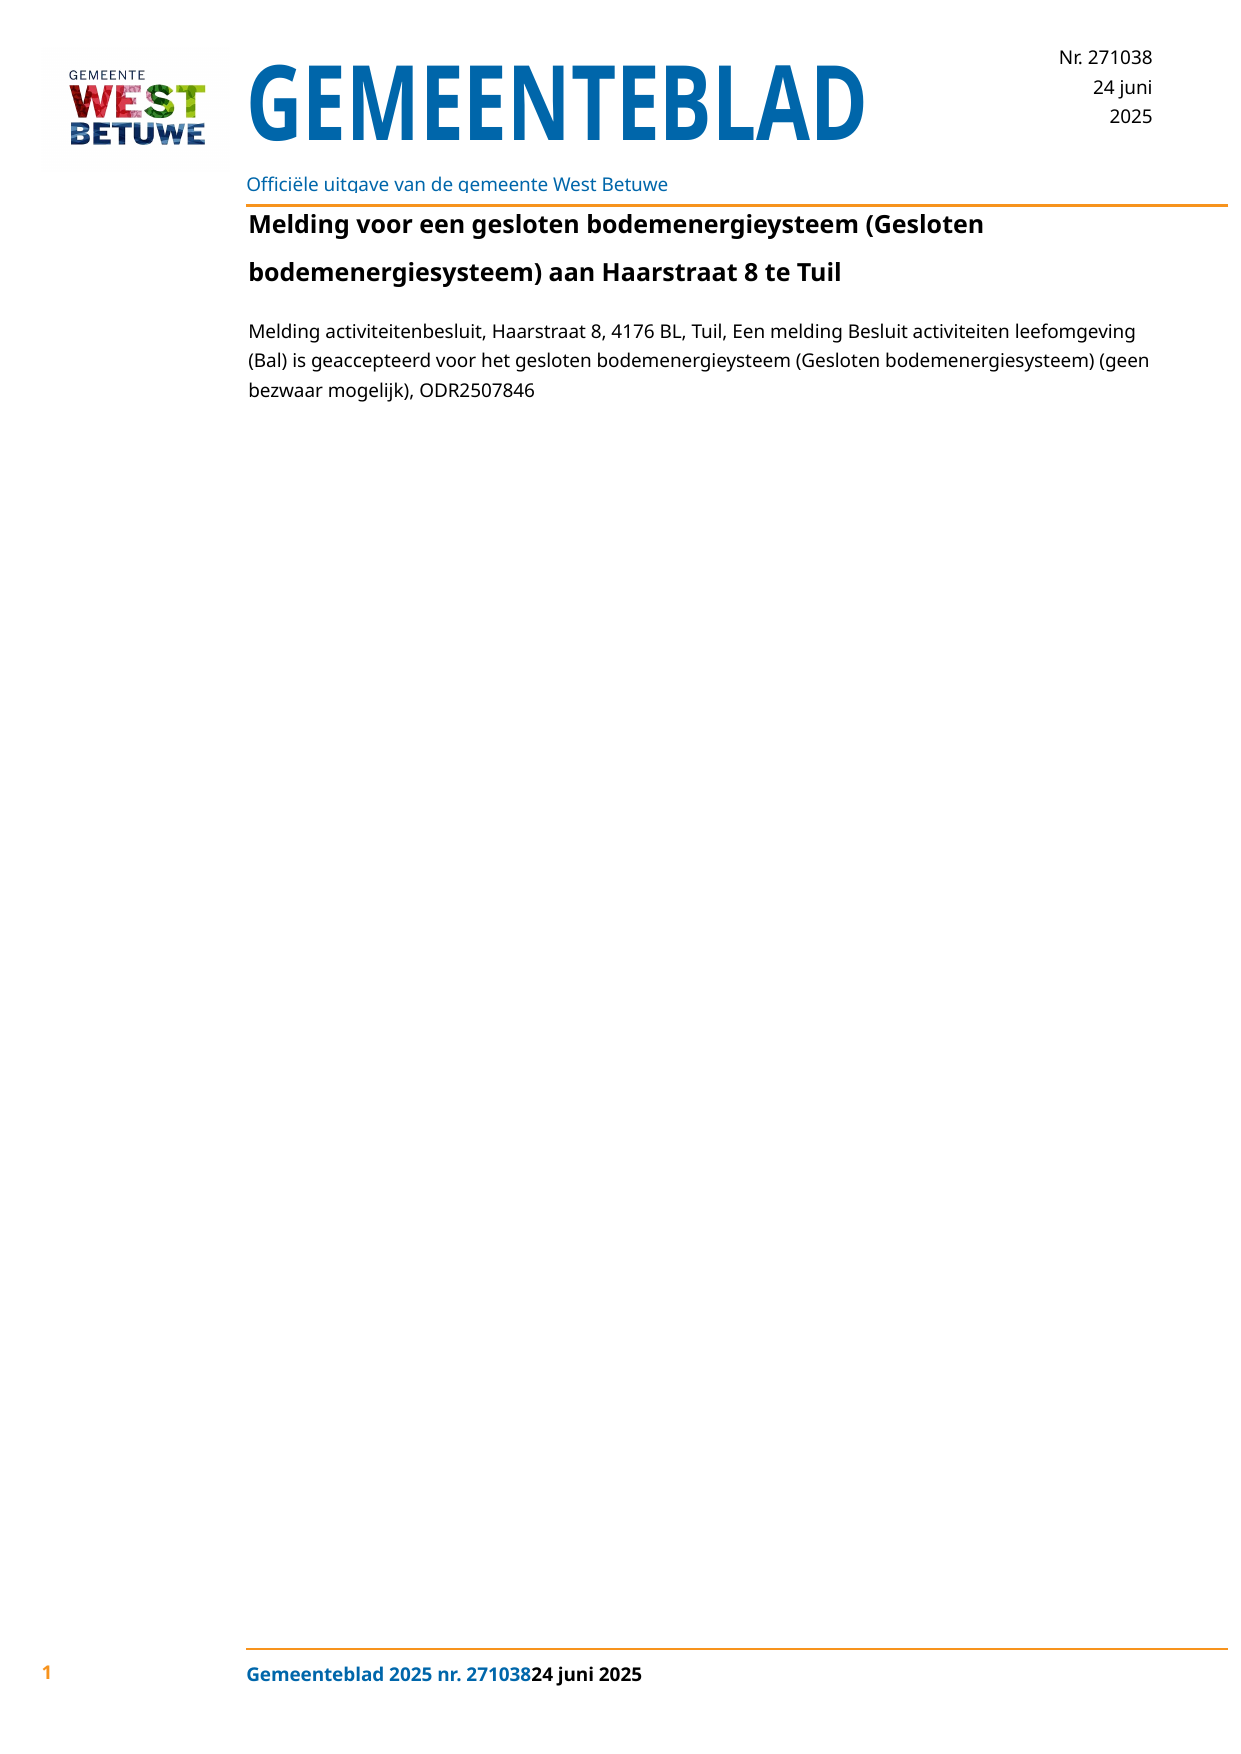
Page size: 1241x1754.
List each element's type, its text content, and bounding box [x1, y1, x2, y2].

text Melding activiteitenbesluit, Haarstraat 8, 4176 BL, Tuil, Een melding Besluit activiteiten leefomgeving (Bal) is geaccepteerd voor het gesloten bodemenergieysteem (Gesloten bodemenergiesysteem) (geen bezwaar mogelijk), ODR2507846 [248, 318, 1152, 403]
text Melding voor een gesloten bodemenergieysteem (Gesloten bodemenergiesysteem) aan Haarstraat 8 te Tuil [248, 207, 1152, 288]
picture [41, 47, 231, 172]
